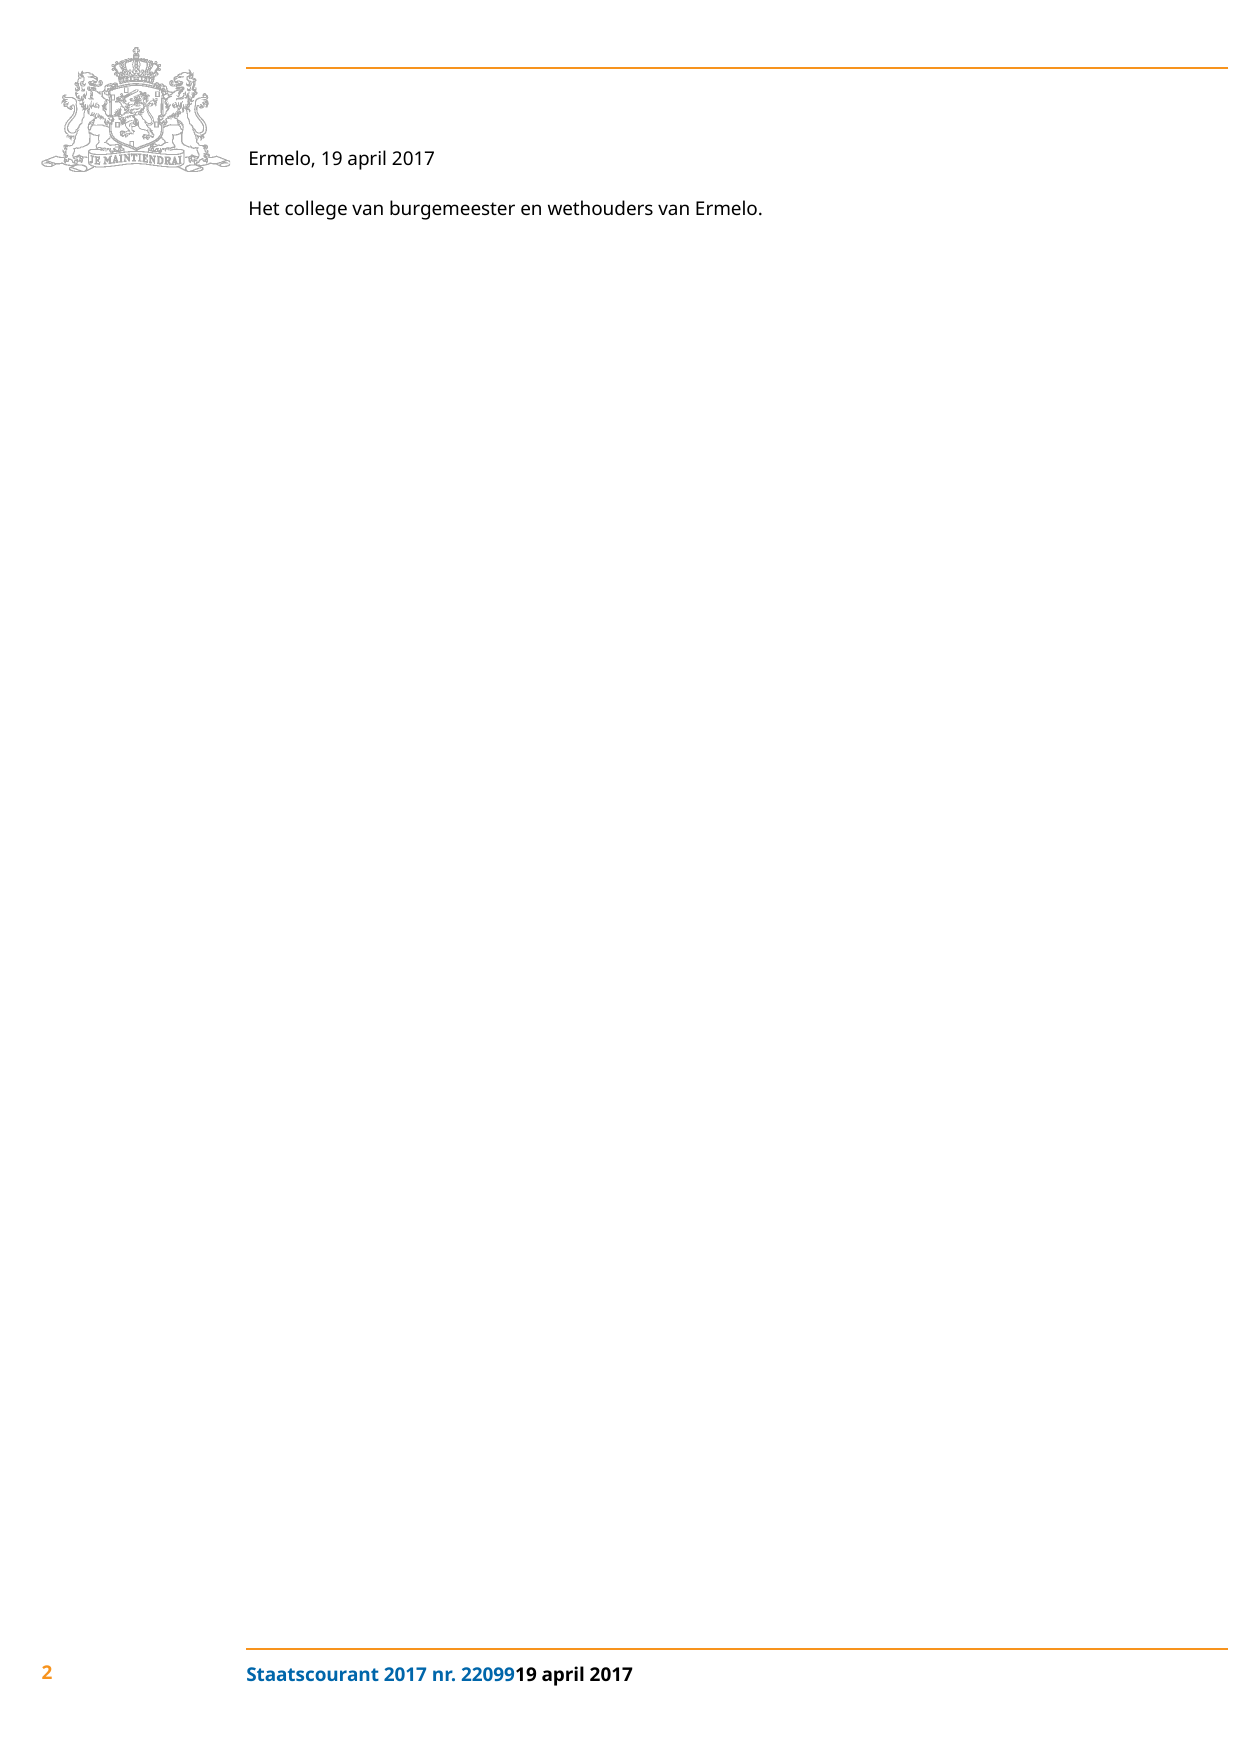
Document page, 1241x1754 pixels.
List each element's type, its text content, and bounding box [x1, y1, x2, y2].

text Het college van burgemeester en wethouders van Ermelo. [248, 196, 1152, 221]
picture [41, 47, 231, 172]
text Ermelo, 19 april 2017 [248, 145, 1152, 171]
